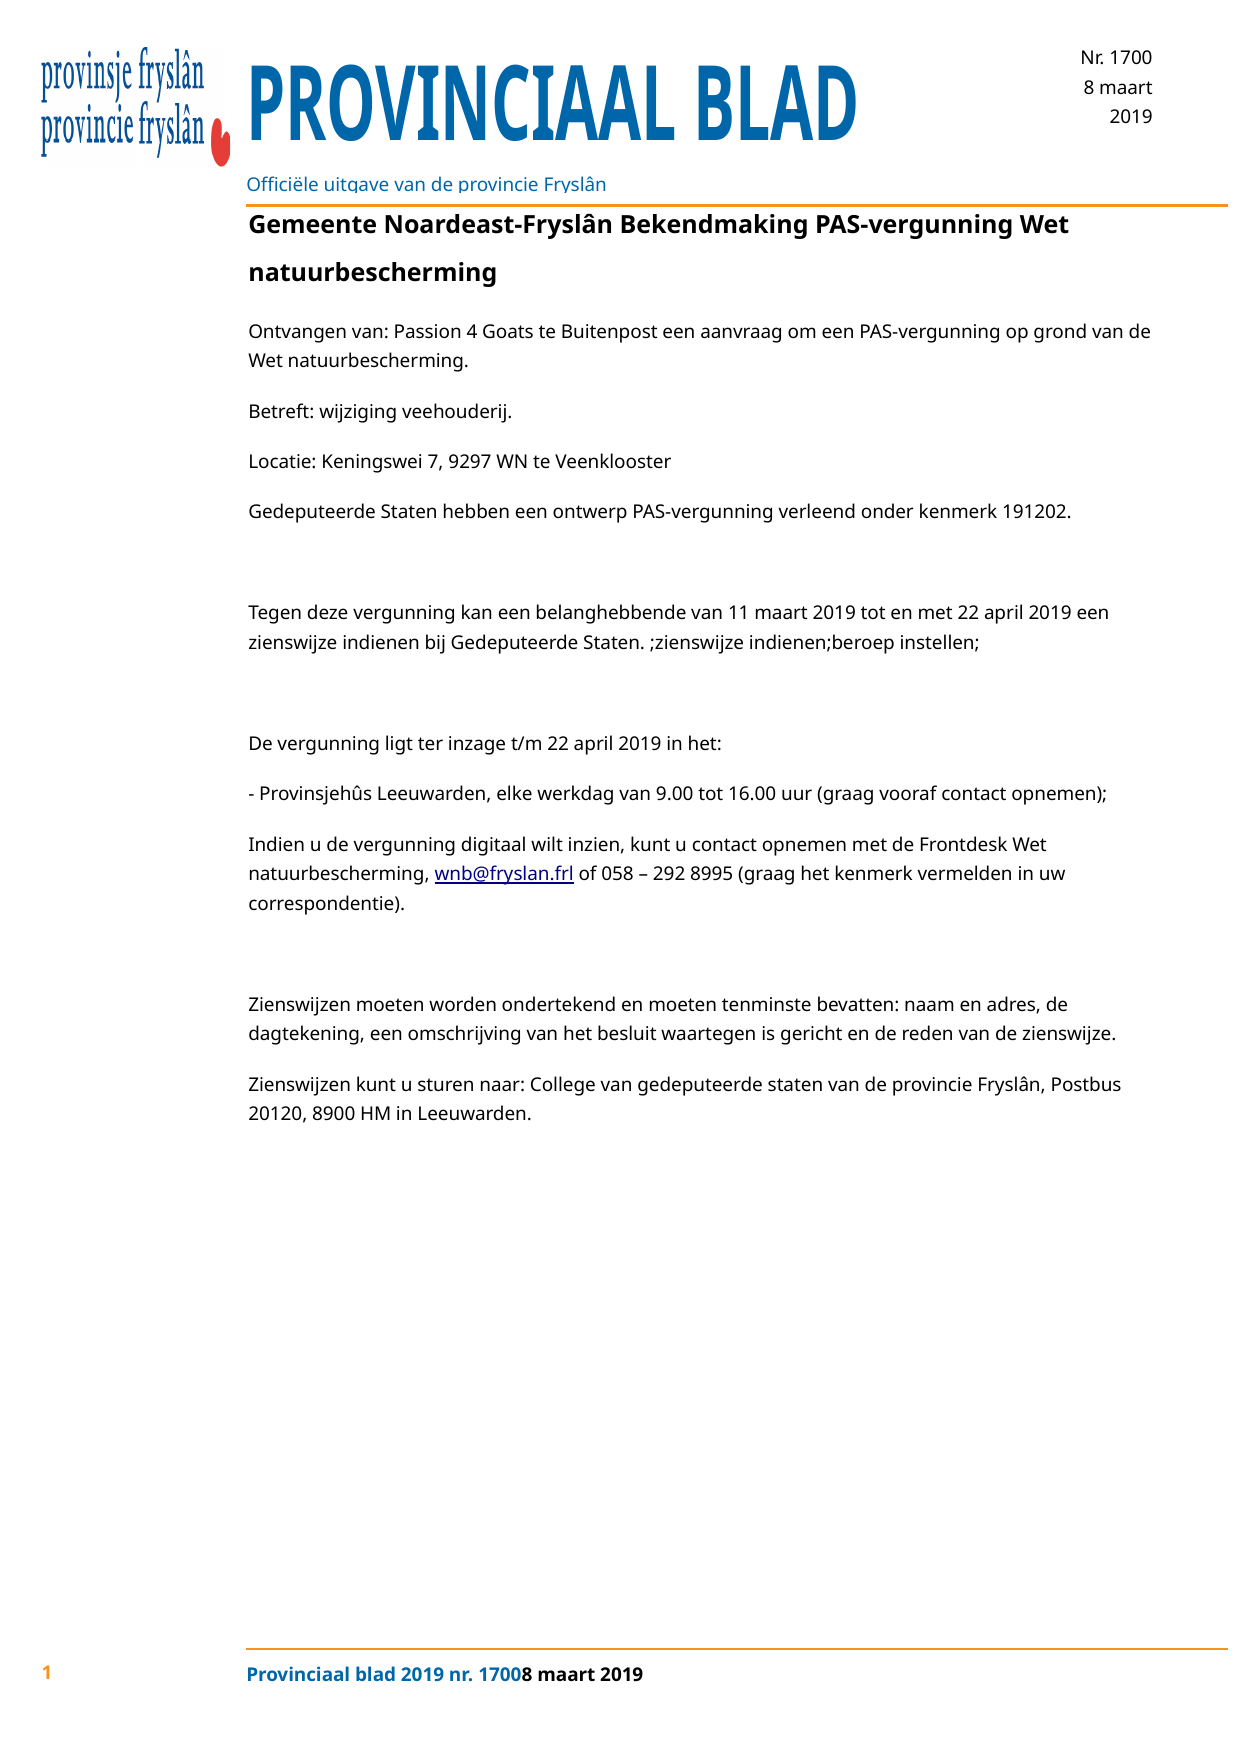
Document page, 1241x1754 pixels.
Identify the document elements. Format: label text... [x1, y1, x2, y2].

text Zienswijzen moeten worden ondertekend en moeten tenminste bevatten: naam en adres, de dagtekening, een omschrijving van het besluit waartegen is gericht en de reden van de zienswijze. [248, 991, 1152, 1046]
text Ontvangen van: Passion 4 Goats te Buitenpost een aanvraag om een PAS-vergunning op grond van de Wet natuurbescherming. [248, 318, 1152, 373]
text Gedeputeerde Staten hebben een ontwerp PAS-vergunning verleend onder kenmerk 191202. [248, 499, 1152, 524]
text Gemeente Noardeast-Fryslân Bekendmaking PAS-vergunning Wet natuurbescherming [248, 207, 1152, 288]
text Zienswijzen kunt u sturen naar: College van gedeputeerde staten van de provincie Fryslân, Postbus 20120, 8900 HM in Leeuwarden. [248, 1071, 1152, 1126]
text Betreft: wijziging veehouderij. [248, 398, 1152, 424]
picture [41, 47, 231, 172]
text Locatie: Keningswei 7, 9297 WN te Veenklooster [248, 448, 1152, 474]
text De vergunning ligt ter inzage t/m 22 april 2019 in het: [248, 730, 1152, 756]
text - Provinsjehûs Leeuwarden, elke werkdag van 9.00 tot 16.00 uur (graag vooraf contact opnemen); [248, 780, 1152, 806]
text Tegen deze vergunning kan een belanghebbende van 11 maart 2019 tot en met 22 april 2019 een zienswijze indienen bij Gedeputeerde Staten. ;zienswijze indienen;beroep instellen; [248, 599, 1152, 655]
text Indien u de vergunning digitaal wilt inzien, kunt u contact opnemen met de Frontdesk Wet natuurbescherming, wnb@fryslan.frl of 058 – 292 8995 (graag het kenmerk vermelden in uw correspondentie). [248, 831, 1152, 916]
